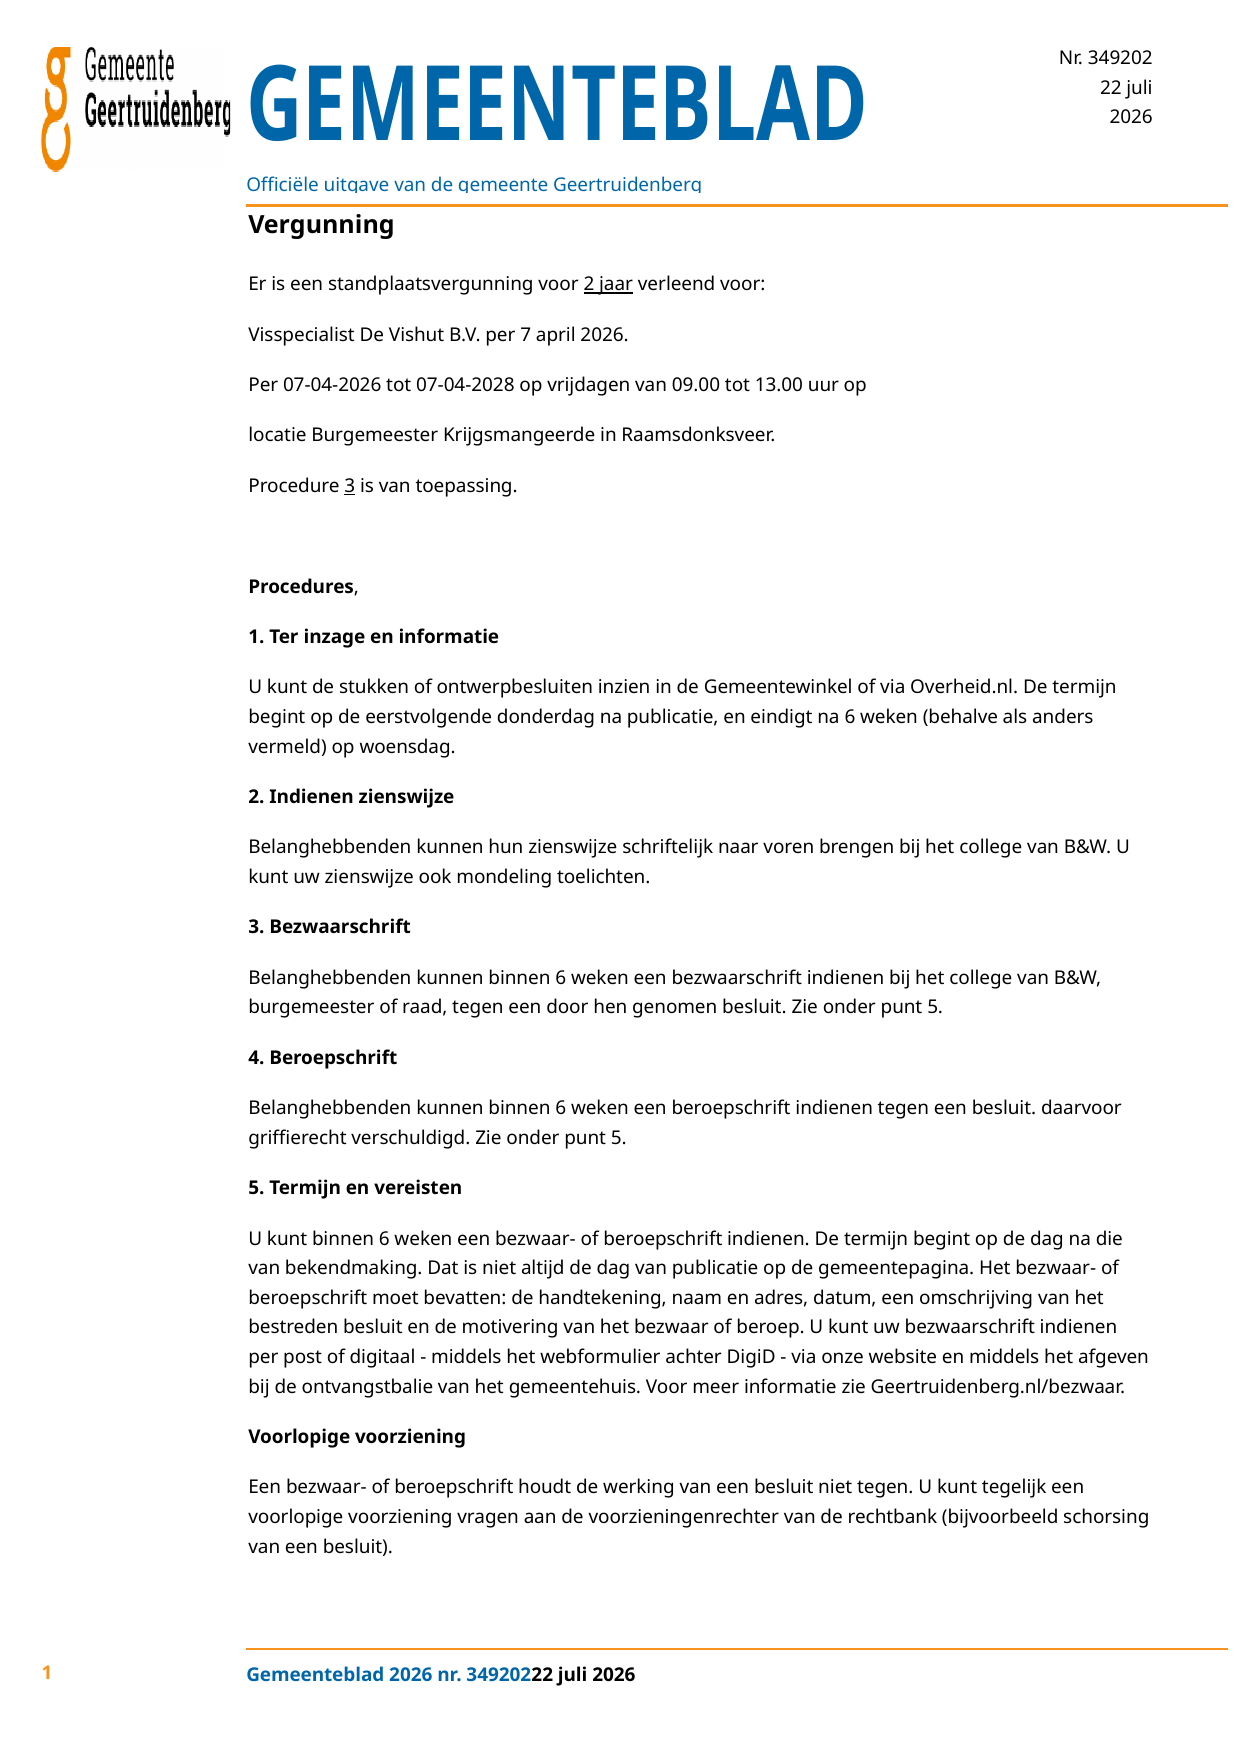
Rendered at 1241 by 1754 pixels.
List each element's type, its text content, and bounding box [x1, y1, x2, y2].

text Belanghebbenden kunnen binnen 6 weken een beroepschrift indienen tegen een besluit. daarvoor griffierecht verschuldigd. Zie onder punt 5. [248, 1094, 1152, 1150]
text Vergunning [248, 207, 1152, 241]
text 4. Beroepschrift [248, 1044, 1152, 1070]
text Belanghebbenden kunnen hun zienswijze schriftelijk naar voren brengen bij het college van B&W. U kunt uw zienswijze ook mondeling toelichten. [248, 834, 1152, 889]
text locatie Burgemeester Krijgsmangeerde in Raamsdonksveer. [248, 422, 1152, 447]
text 3. Bezwaarschrift [248, 914, 1152, 939]
text 5. Termijn en vereisten [248, 1174, 1152, 1200]
text Per 07-04-2026 tot 07-04-2028 op vrijdagen van 09.00 tot 13.00 uur op [248, 371, 1152, 397]
text Een bezwaar- of beroepschrift houdt de werking van een besluit niet tegen. U kunt tegelijk een voorlopige voorziening vragen aan de voorzieningenrechter van de rechtbank (bijvoorbeeld schorsing van een besluit). [248, 1474, 1152, 1558]
picture [41, 47, 231, 172]
text U kunt binnen 6 weken een bezwaar- of beroepschrift indienen. De termijn begint op de dag na die van bekendmaking. Dat is niet altijd de dag van publicatie op de gemeentepagina. Het bezwaar- of beroepschrift moet bevatten: de handtekening, naam en adres, datum, een omschrijving van het bestreden besluit en de motivering van het bezwaar of beroep. U kunt uw bezwaarschrift indienen per post of digitaal - middels het webformulier achter DigiD - via onze website en middels het afgeven bij de ontvangstbalie van het gemeentehuis. Voor meer informatie zie Geertruidenberg.nl/bezwaar. [248, 1225, 1152, 1398]
text Visspecialist De Vishut B.V. per 7 april 2026. [248, 321, 1152, 346]
text 2. Indienen zienswijze [248, 783, 1152, 809]
text Voorlopige voorziening [248, 1423, 1152, 1449]
text Procedure 3 is van toepassing. [248, 472, 1152, 498]
text U kunt de stukken of ontwerpbesluiten inzien in de Gemeentewinkel of via Overheid.nl. De termijn begint op de eerstvolgende donderdag na publicatie, en eindigt na 6 weken (behalve als anders vermeld) op woensdag. [248, 674, 1152, 758]
text Belanghebbenden kunnen binnen 6 weken een bezwaarschrift indienen bij het college van B&W, burgemeester of raad, tegen een door hen genomen besluit. Zie onder punt 5. [248, 964, 1152, 1019]
text Procedures, [248, 573, 1152, 598]
text Er is een standplaatsvergunning voor 2 jaar verleend voor: [248, 270, 1152, 296]
text 1. Ter inzage en informatie [248, 623, 1152, 649]
